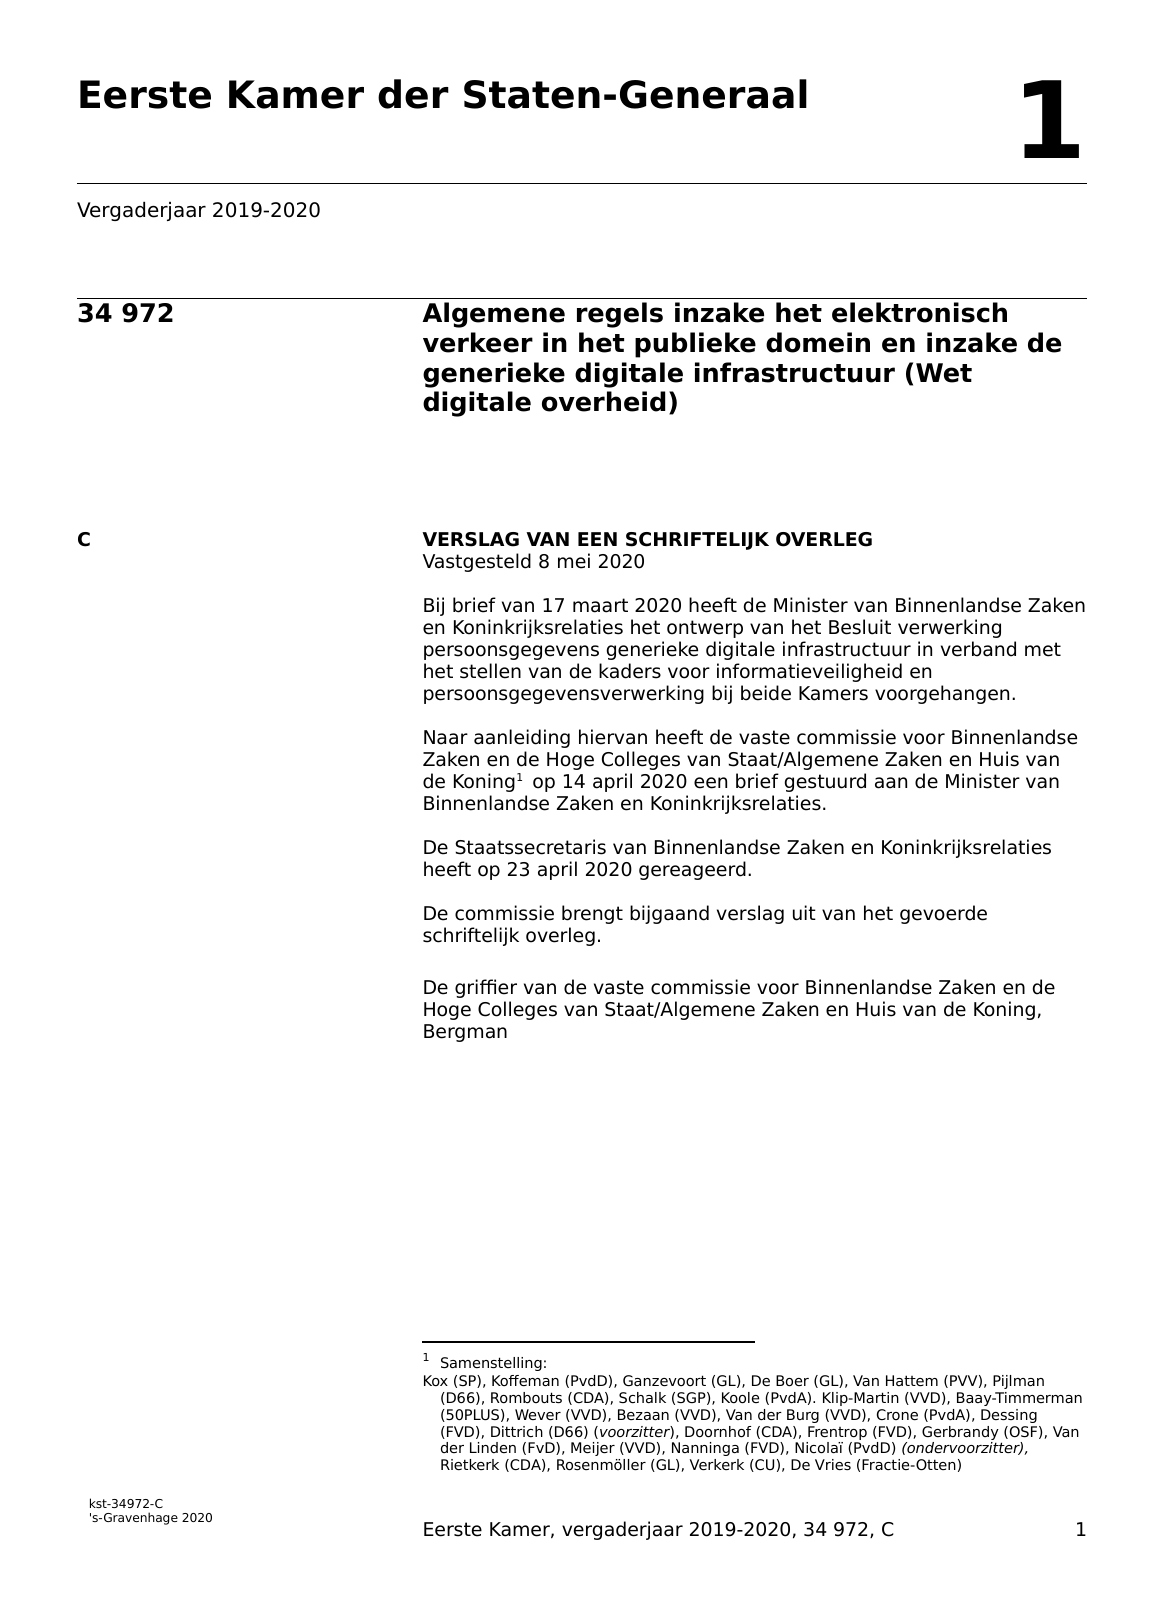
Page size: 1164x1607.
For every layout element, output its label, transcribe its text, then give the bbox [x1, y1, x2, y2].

text 's-Gravenhage 2020 [88, 1511, 323, 1525]
subtitle C VERSLAG VAN EEN SCHRIFTELIJK OVERLEG [77, 529, 1087, 551]
text Bij brief van 17 maart 2020 heeft de Minister van Binnenlandse Zaken en Koninkrijksrelaties het ontwerp van het Besluit verwerking persoonsgegevens generieke digitale infrastructuur in verband met het stellen van de kaders voor informatieveiligheid en persoonsgegevensverwerking bij beide Kamers voorgehangen. [422, 595, 1087, 705]
text Kox (SP), Koffeman (PvdD), Ganzevoort (GL), De Boer (GL), Van Hattem (PVV), Pijlman (D66), Rombouts (CDA), Schalk (SGP), Koole (PvdA). Klip-Martin (VVD), Baay-Timmerman (50PLUS), Wever (VVD), Bezaan (VVD), Van der Burg (VVD), Crone (PvdA), Dessing (FVD), Dittrich (D66) (voorzitter), Doornhof (CDA), Frentrop (FVD), Gerbrandy (OSF), Van der Linden (FvD), Meijer (VVD), Nanninga (FVD), Nicolaï (PvdD) (ondervoorzitter), Rietkerk (CDA), Rosenmöller (GL), Verkerk (CU), De Vries (Fractie-Otten) [422, 1373, 1087, 1474]
text kst-34972-C [88, 1497, 323, 1511]
text De commissie brengt bijgaand verslag uit van het gevoerde schriftelijk overleg. [422, 903, 1087, 947]
table_header Eerste Kamer der Staten-Generaal [77, 59, 886, 183]
table_cell Vergaderjaar 2019-2020 [77, 184, 1087, 298]
text Samenstelling: [422, 1351, 1087, 1373]
text De Staatssecretaris van Binnenlandse Zaken en Koninkrijksrelaties heeft op 23 april 2020 gereageerd. [422, 837, 1087, 881]
table_header 1 [886, 59, 1087, 183]
text Vastgesteld 8 mei 2020 [422, 551, 1087, 573]
text De griffier van de vaste commissie voor Binnenlandse Zaken en de Hoge Colleges van Staat/Algemene Zaken en Huis van de Koning, Bergman [422, 977, 1087, 1043]
text Naar aanleiding hiervan heeft de vaste commissie voor Binnenlandse Zaken en de Hoge Colleges van Staat/Algemene Zaken en Huis van de Koning op 14 april 2020 een brief gestuurd aan de Minister van Binnenlandse Zaken en Koninkrijksrelaties. [422, 727, 1087, 815]
subtitle 34 972 Algemene regels inzake het elektronisch verkeer in het publieke domein en inzake de generieke digitale infrastructuur (Wet digitale overheid) [77, 299, 1087, 418]
